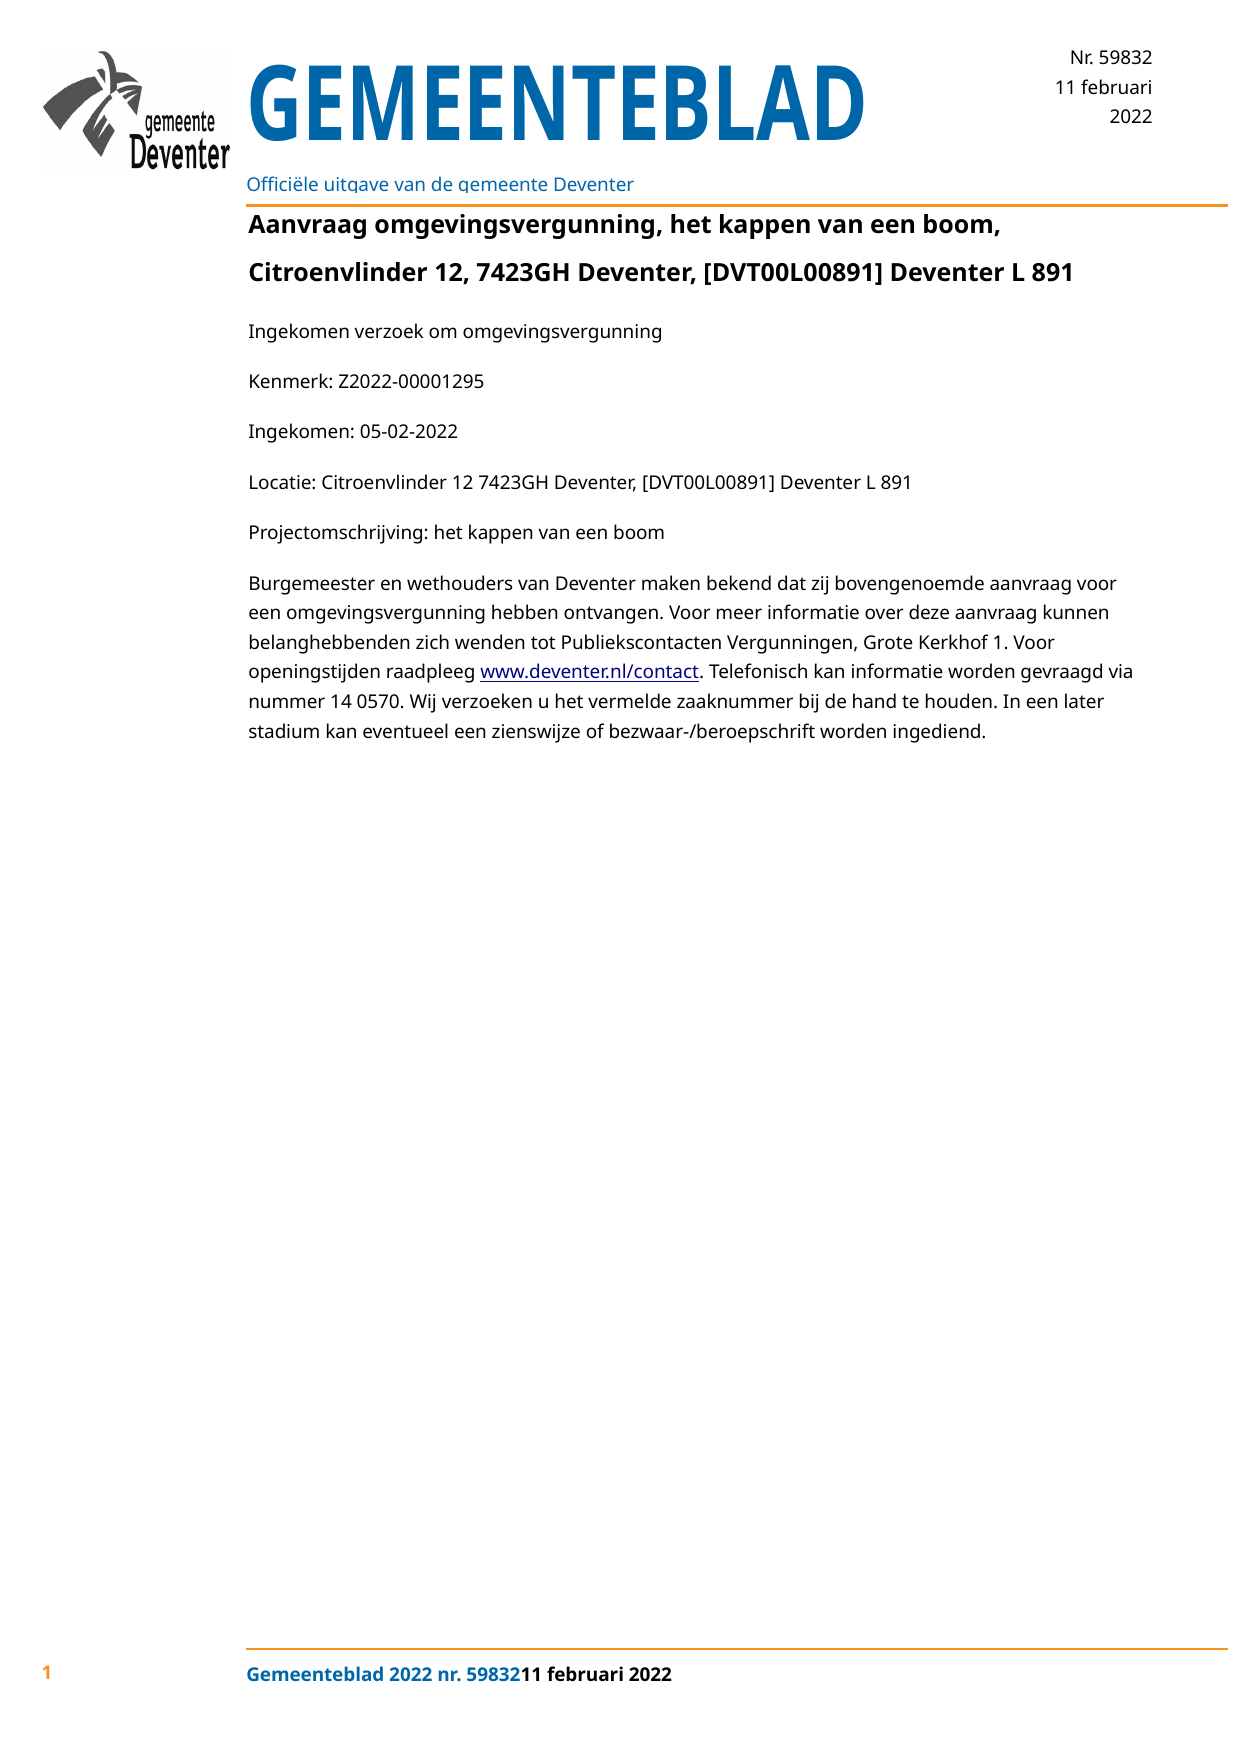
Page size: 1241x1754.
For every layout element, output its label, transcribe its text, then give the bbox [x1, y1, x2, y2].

picture [41, 47, 231, 172]
text Projectomschrijving: het kappen van een boom [248, 519, 1152, 545]
text Ingekomen: 05-02-2022 [248, 419, 1152, 444]
text Burgemeester en wethouders van Deventer maken bekend dat zij bovengenoemde aanvraag voor een omgevingsvergunning hebben ontvangen. Voor meer informatie over deze aanvraag kunnen belanghebbenden zich wenden tot Publiekscontacten Vergunningen, Grote Kerkhof 1. Voor openingstijden raadpleeg www.deventer.nl/contact. Telefonisch kan informatie worden gevraagd via nummer 14 0570. Wij verzoeken u het vermelde zaaknummer bij de hand te houden. In een later stadium kan eventueel een zienswijze of bezwaar-/beroepschrift worden ingediend. [248, 570, 1152, 744]
text Ingekomen verzoek om omgevingsvergunning [248, 318, 1152, 344]
text Aanvraag omgevingsvergunning, het kappen van een boom, Citroenvlinder 12, 7423GH Deventer, [DVT00L00891] Deventer L 891 [248, 207, 1152, 288]
text Locatie: Citroenvlinder 12 7423GH Deventer, [DVT00L00891] Deventer L 891 [248, 469, 1152, 495]
text Kenmerk: Z2022-00001295 [248, 368, 1152, 394]
